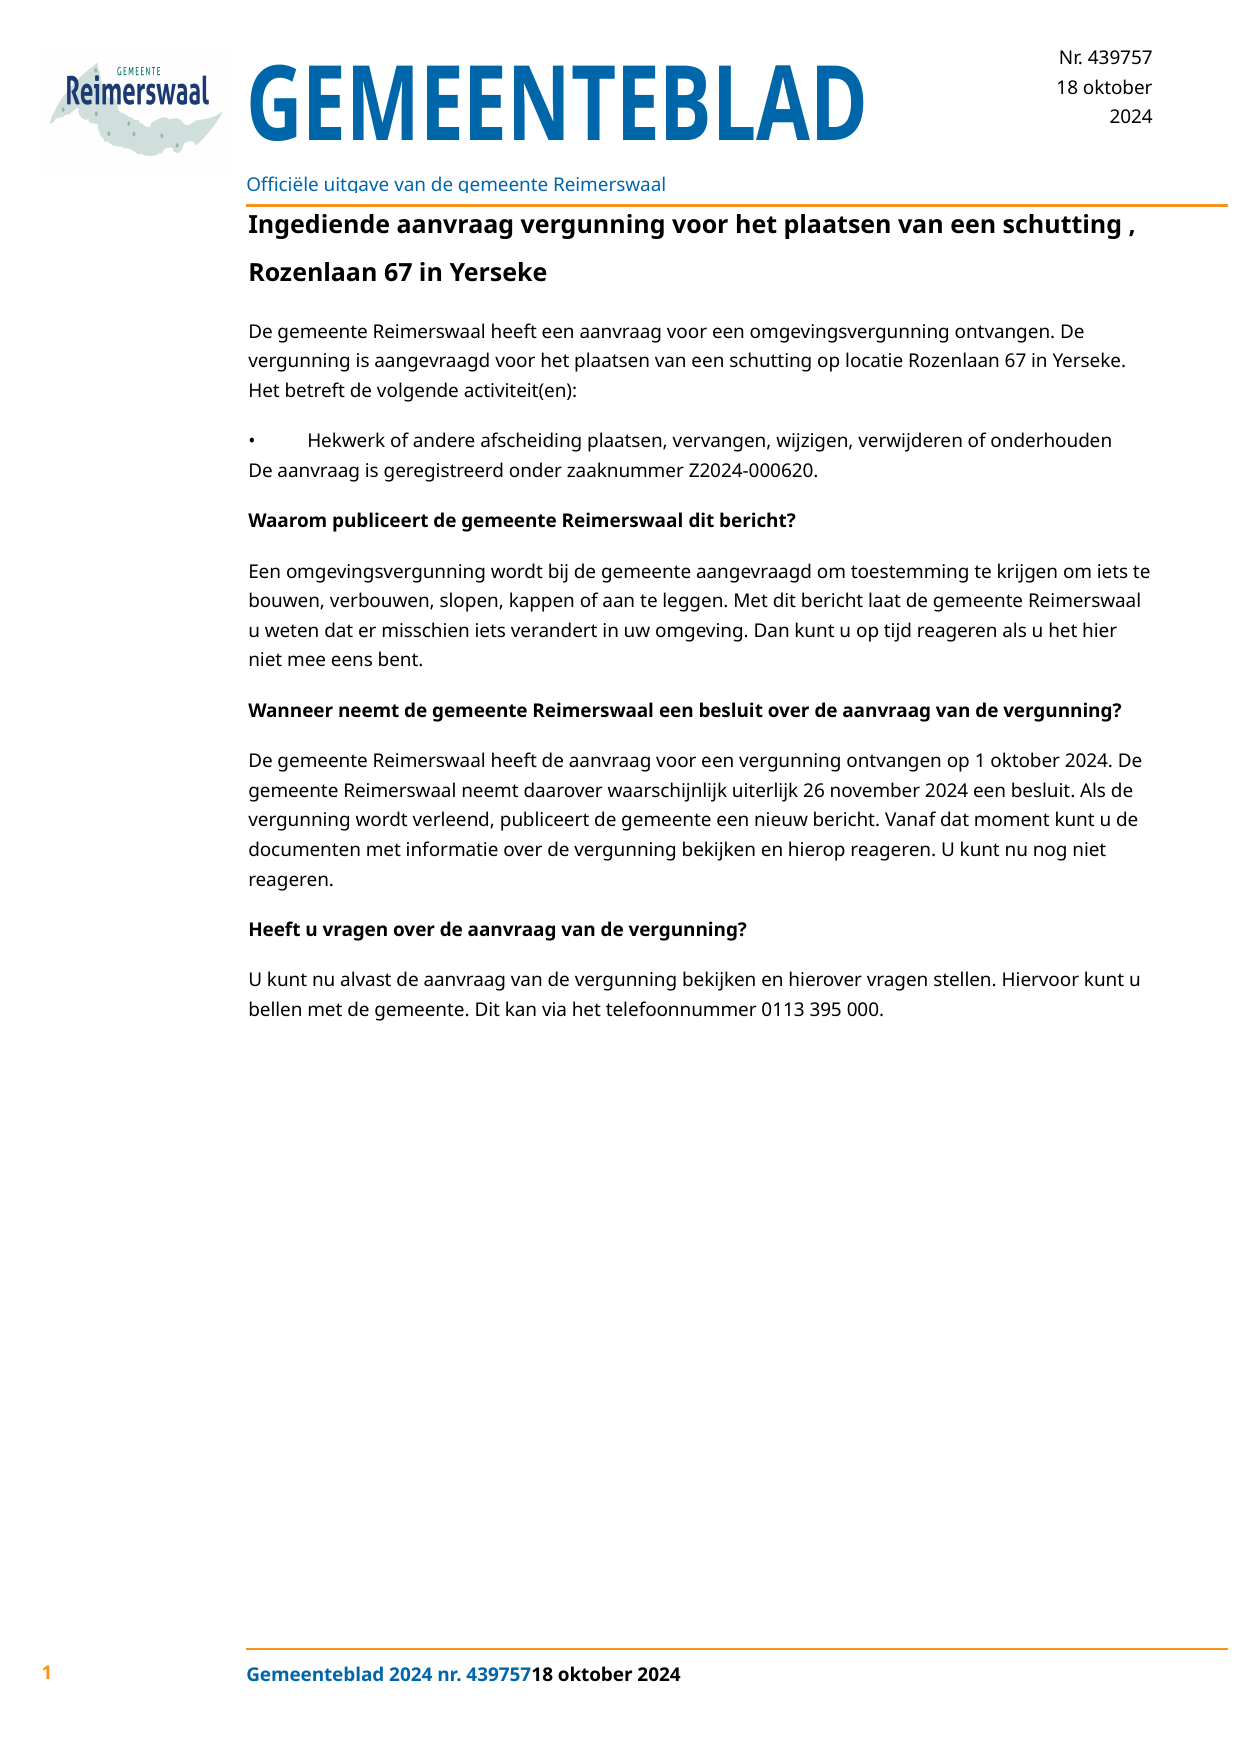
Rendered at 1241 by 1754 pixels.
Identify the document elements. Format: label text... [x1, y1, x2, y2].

text Heeft u vragen over de aanvraag van de vergunning? [248, 916, 1152, 942]
text De gemeente Reimerswaal heeft een aanvraag voor een omgevingsvergunning ontvangen. De vergunning is aangevraagd voor het plaatsen van een schutting op locatie Rozenlaan 67 in Yerseke. Het betreft de volgende activiteit(en): [248, 318, 1152, 403]
text Een omgevingsvergunning wordt bij de gemeente aangevraagd om toestemming te krijgen om iets te bouwen, verbouwen, slopen, kappen of aan te leggen. Met dit bericht laat de gemeente Reimerswaal u weten dat er misschien iets verandert in uw omgeving. Dan kunt u op tijd reageren als u het hier niet mee eens bent. [248, 558, 1152, 672]
text U kunt nu alvast de aanvraag van de vergunning bekijken en hierover vragen stellen. Hiervoor kunt u bellen met de gemeente. Dit kan via het telefoonnummer 0113 395 000. [248, 967, 1152, 1022]
text Ingediende aanvraag vergunning voor het plaatsen van een schutting , Rozenlaan 67 in Yerseke [248, 207, 1152, 288]
text De aanvraag is geregistreerd onder zaaknummer Z2024-000620. [248, 457, 1152, 483]
picture [41, 47, 231, 172]
list Hekwerk of andere afscheiding plaatsen, vervangen, wijzigen, verwijderen of onderhouden [248, 427, 1152, 453]
text Wanneer neemt de gemeente Reimerswaal een besluit over de aanvraag van de vergunning? [248, 697, 1152, 723]
text Waarom publiceert de gemeente Reimerswaal dit bericht? [248, 507, 1152, 533]
text De gemeente Reimerswaal heeft de aanvraag voor een vergunning ontvangen op 1 oktober 2024. De gemeente Reimerswaal neemt daarover waarschijnlijk uiterlijk 26 november 2024 een besluit. Als de vergunning wordt verleend, publiceert de gemeente een nieuw bericht. Vanaf dat moment kunt u de documenten met informatie over de vergunning bekijken en hierop reageren. U kunt nu nog niet reageren. [248, 747, 1152, 892]
